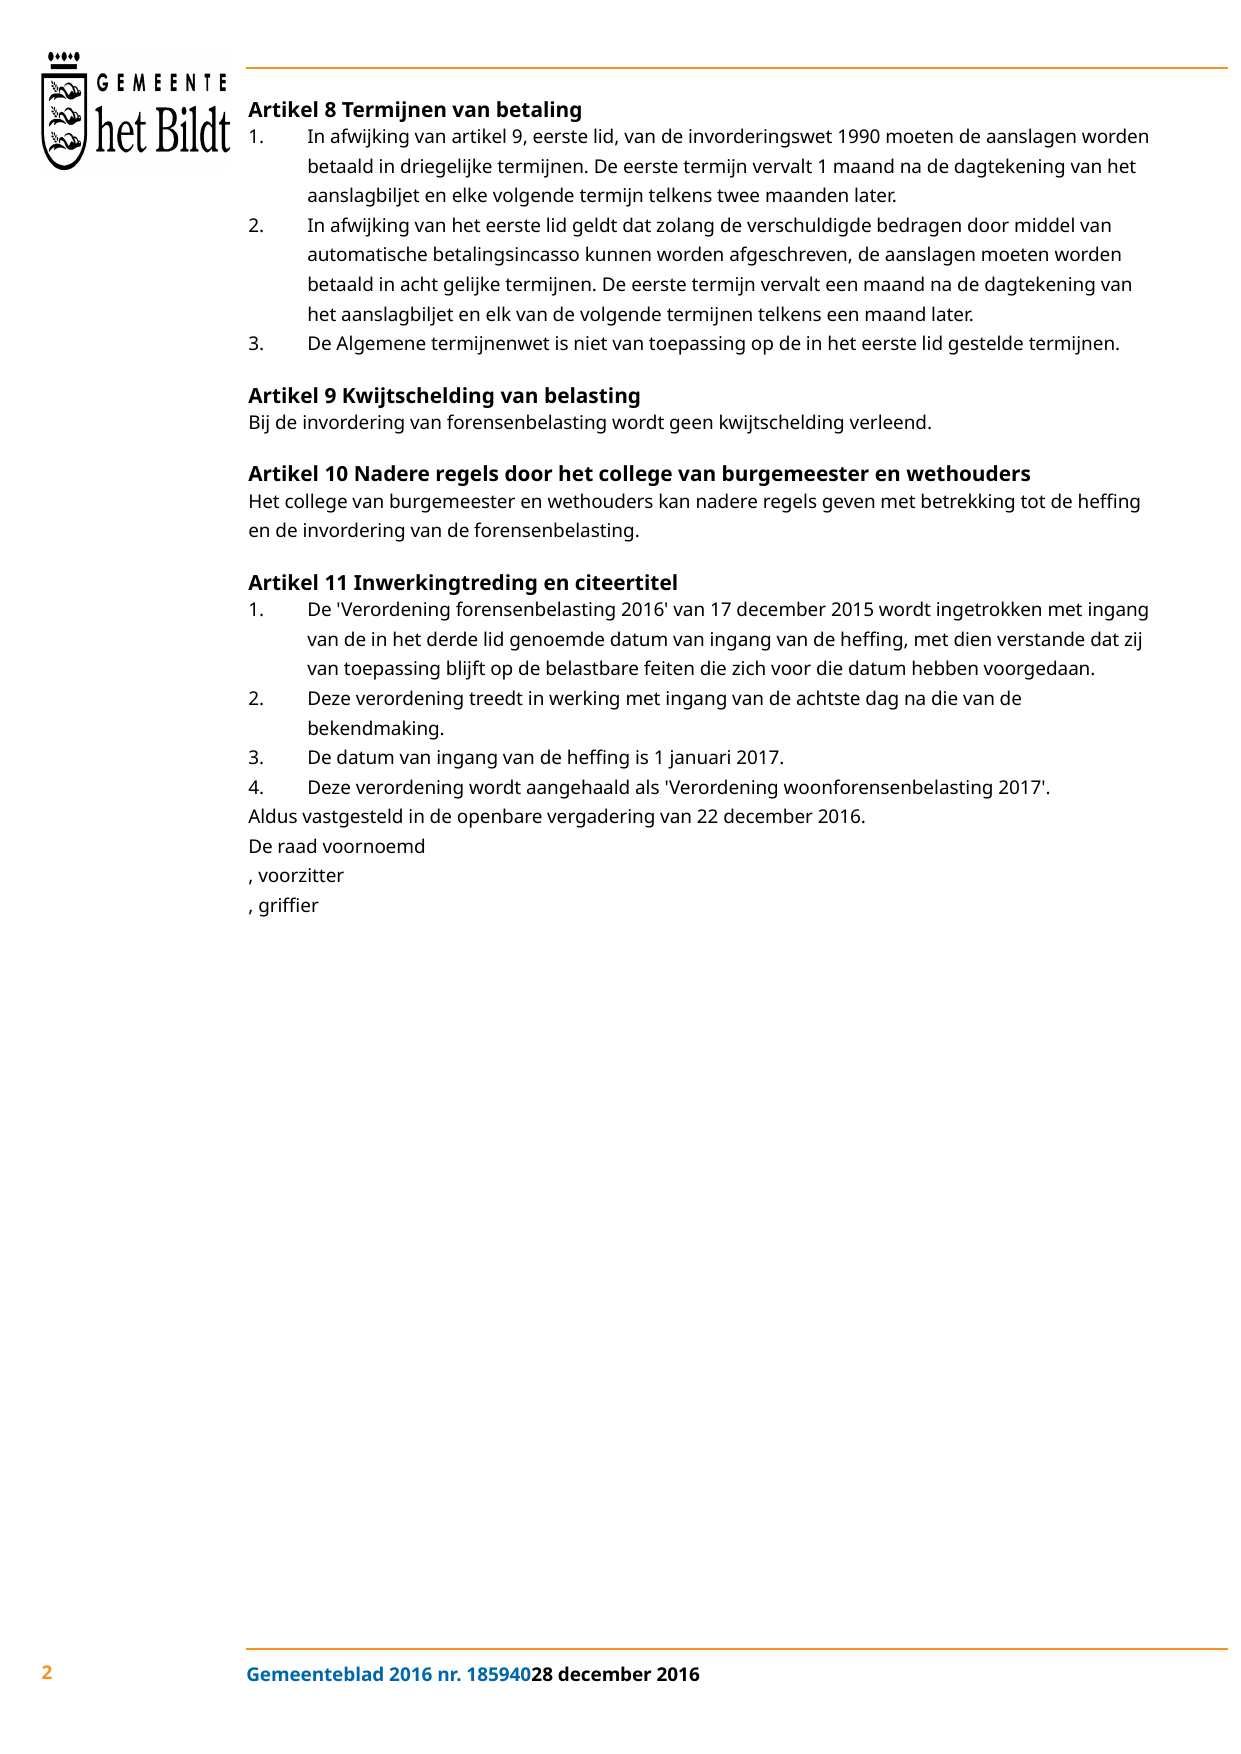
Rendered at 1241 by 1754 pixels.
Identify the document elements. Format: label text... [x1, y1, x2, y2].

text Artikel 11 Inwerkingtreding en citeertitel [248, 568, 1152, 596]
text Artikel 10 Nadere regels door het college van burgemeester en wethouders [248, 459, 1152, 488]
list De datum van ingang van de heffing is 1 januari 2017. [248, 744, 1152, 770]
text Het college van burgemeester en wethouders kan nadere regels geven met betrekking tot de heffing en de invordering van de forensenbelasting. [248, 488, 1152, 543]
list De 'Verordening forensenbelasting 2016' van 17 december 2015 wordt ingetrokken met ingang van de in het derde lid genoemde datum van ingang van de heffing, met dien verstande dat zij van toepassing blijft op de belastbare feiten die zich voor die datum hebben voorgedaan. [248, 596, 1152, 681]
list De Algemene termijnenwet is niet van toepassing op de in het eerste lid gestelde termijnen. [248, 330, 1152, 356]
text Aldus vastgesteld in de openbare vergadering van 22 december 2016. [248, 803, 1152, 829]
list Deze verordening treedt in werking met ingang van de achtste dag na die van de bekendmaking. [248, 685, 1152, 741]
list Deze verordening wordt aangehaald als 'Verordening woonforensenbelasting 2017'. [248, 774, 1152, 800]
text Bij de invordering van forensenbelasting wordt geen kwijtschelding verleend. [248, 409, 1152, 435]
text De raad voornoemd [248, 833, 1152, 859]
text , voorzitter [248, 863, 1152, 888]
text Artikel 8 Termijnen van betaling [248, 95, 1152, 123]
text , griffier [248, 892, 1152, 918]
text Artikel 9 Kwijtschelding van belasting [248, 381, 1152, 409]
list In afwijking van artikel 9, eerste lid, van de invorderingswet 1990 moeten de aanslagen worden betaald in driegelijke termijnen. De eerste termijn vervalt 1 maand na de dagtekening van het aanslagbiljet en elke volgende termijn telkens twee maanden later. [248, 123, 1152, 208]
picture [41, 47, 231, 172]
list In afwijking van het eerste lid geldt dat zolang de verschuldigde bedragen door middel van automatische betalingsincasso kunnen worden afgeschreven, de aanslagen moeten worden betaald in acht gelijke termijnen. De eerste termijn vervalt een maand na de dagtekening van het aanslagbiljet en elk van de volgende termijnen telkens een maand later. [248, 212, 1152, 326]
